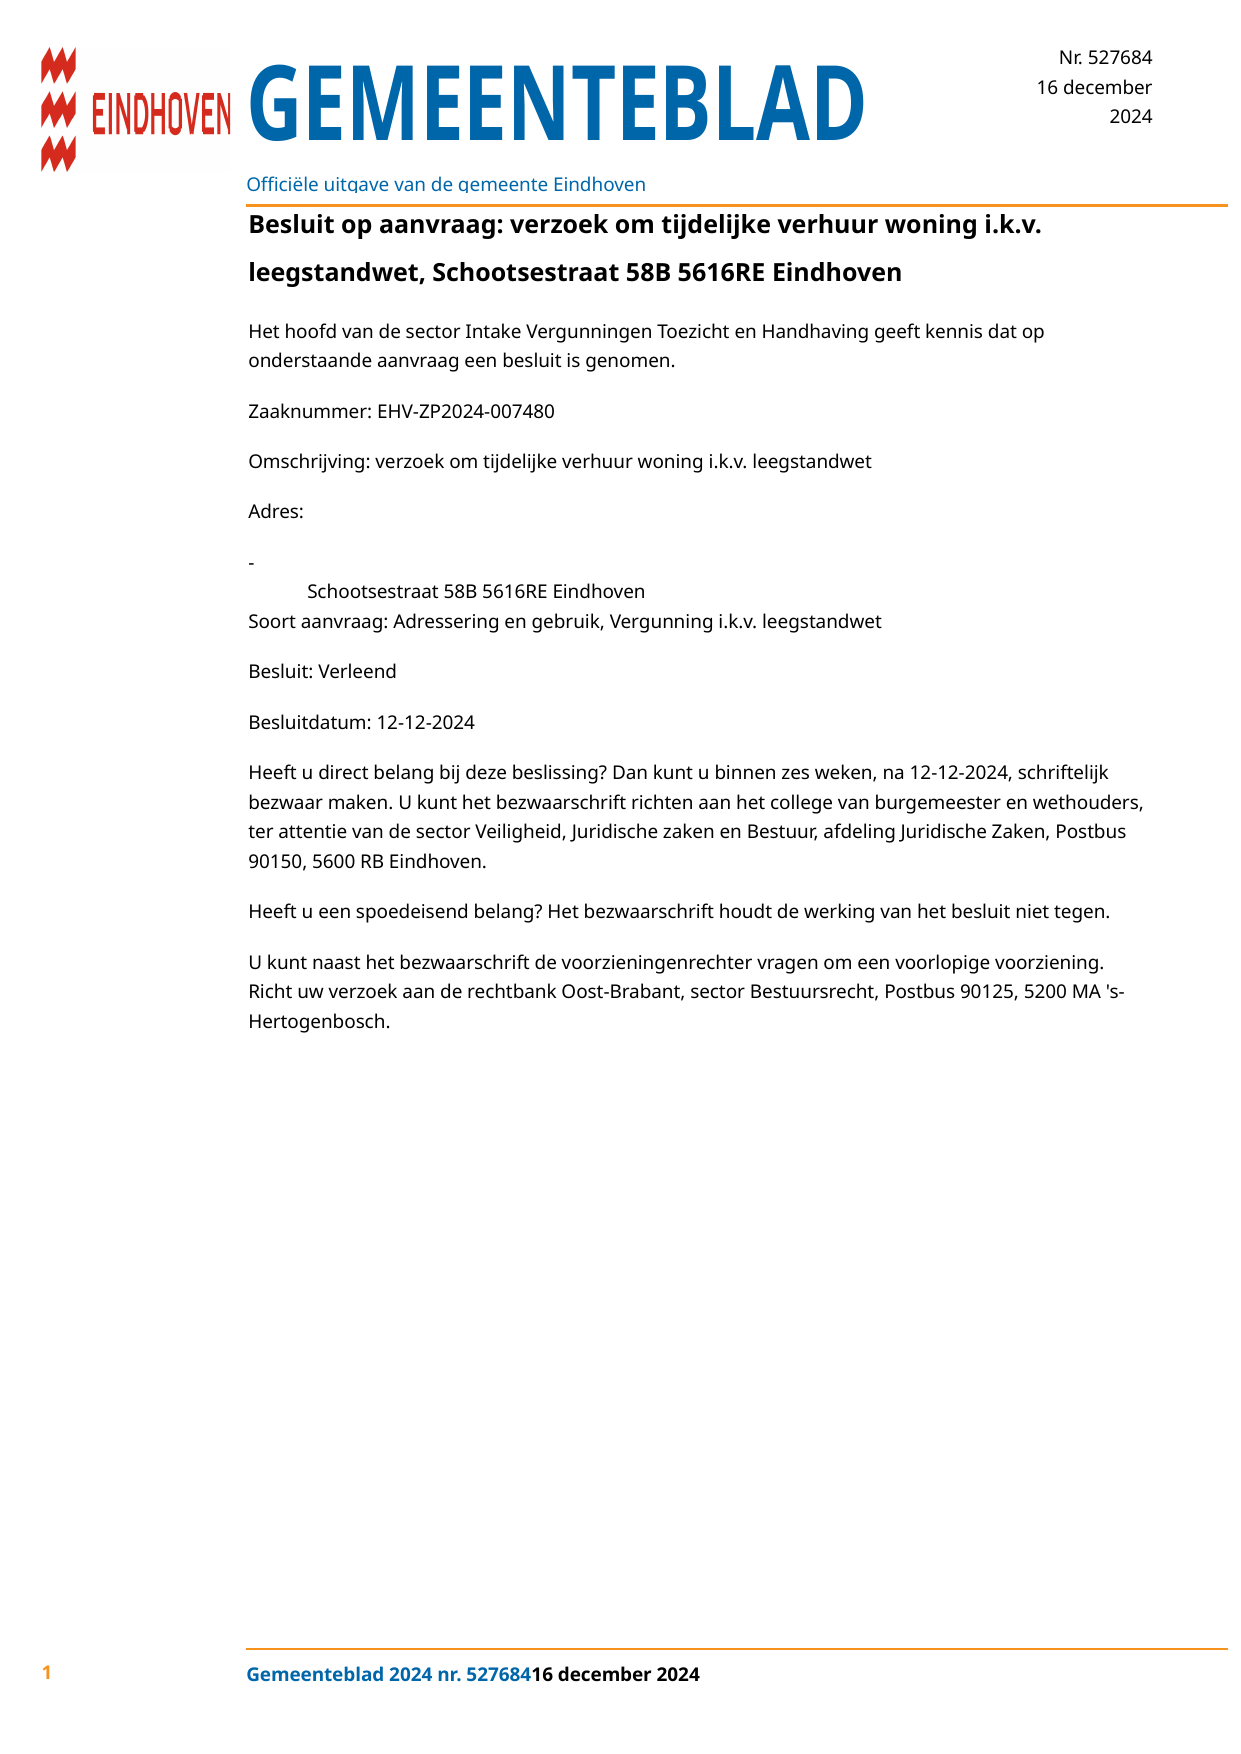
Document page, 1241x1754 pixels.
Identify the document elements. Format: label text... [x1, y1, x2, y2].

text Het hoofd van de sector Intake Vergunningen Toezicht en Handhaving geeft kennis dat op onderstaande aanvraag een besluit is genomen. [248, 318, 1152, 373]
text Zaaknummer: EHV-ZP2024-007480 [248, 398, 1152, 424]
text Adres: [248, 499, 1152, 524]
text Soort aanvraag: Adressering en gebruik, Vergunning i.k.v. leegstandwet [248, 608, 1152, 634]
list Schootsestraat 58B 5616RE Eindhoven [248, 579, 1152, 604]
text Besluit: Verleend [248, 659, 1152, 684]
text Heeft u direct belang bij deze beslissing? Dan kunt u binnen zes weken, na 12-12-2024, schriftelijk bezwaar maken. U kunt het bezwaarschrift richten aan het college van burgemeester en wethouders, ter attentie van de sector Veiligheid, Juridische zaken en Bestuur, afdeling Juridische Zaken, Postbus 90150, 5600 RB Eindhoven. [248, 759, 1152, 874]
text Besluit op aanvraag: verzoek om tijdelijke verhuur woning i.k.v. leegstandwet, Schootsestraat 58B 5616RE Eindhoven [248, 207, 1152, 288]
picture [41, 47, 231, 172]
text U kunt naast het bezwaarschrift de voorzieningenrechter vragen om een voorlopige voorziening. Richt uw verzoek aan de rechtbank Oost-Brabant, sector Bestuursrecht, Postbus 90125, 5200 MA 's-Hertogenbosch. [248, 949, 1152, 1034]
text Omschrijving: verzoek om tijdelijke verhuur woning i.k.v. leegstandwet [248, 448, 1152, 474]
text Heeft u een spoedeisend belang? Het bezwaarschrift houdt de werking van het besluit niet tegen. [248, 899, 1152, 924]
text Besluitdatum: 12-12-2024 [248, 709, 1152, 735]
